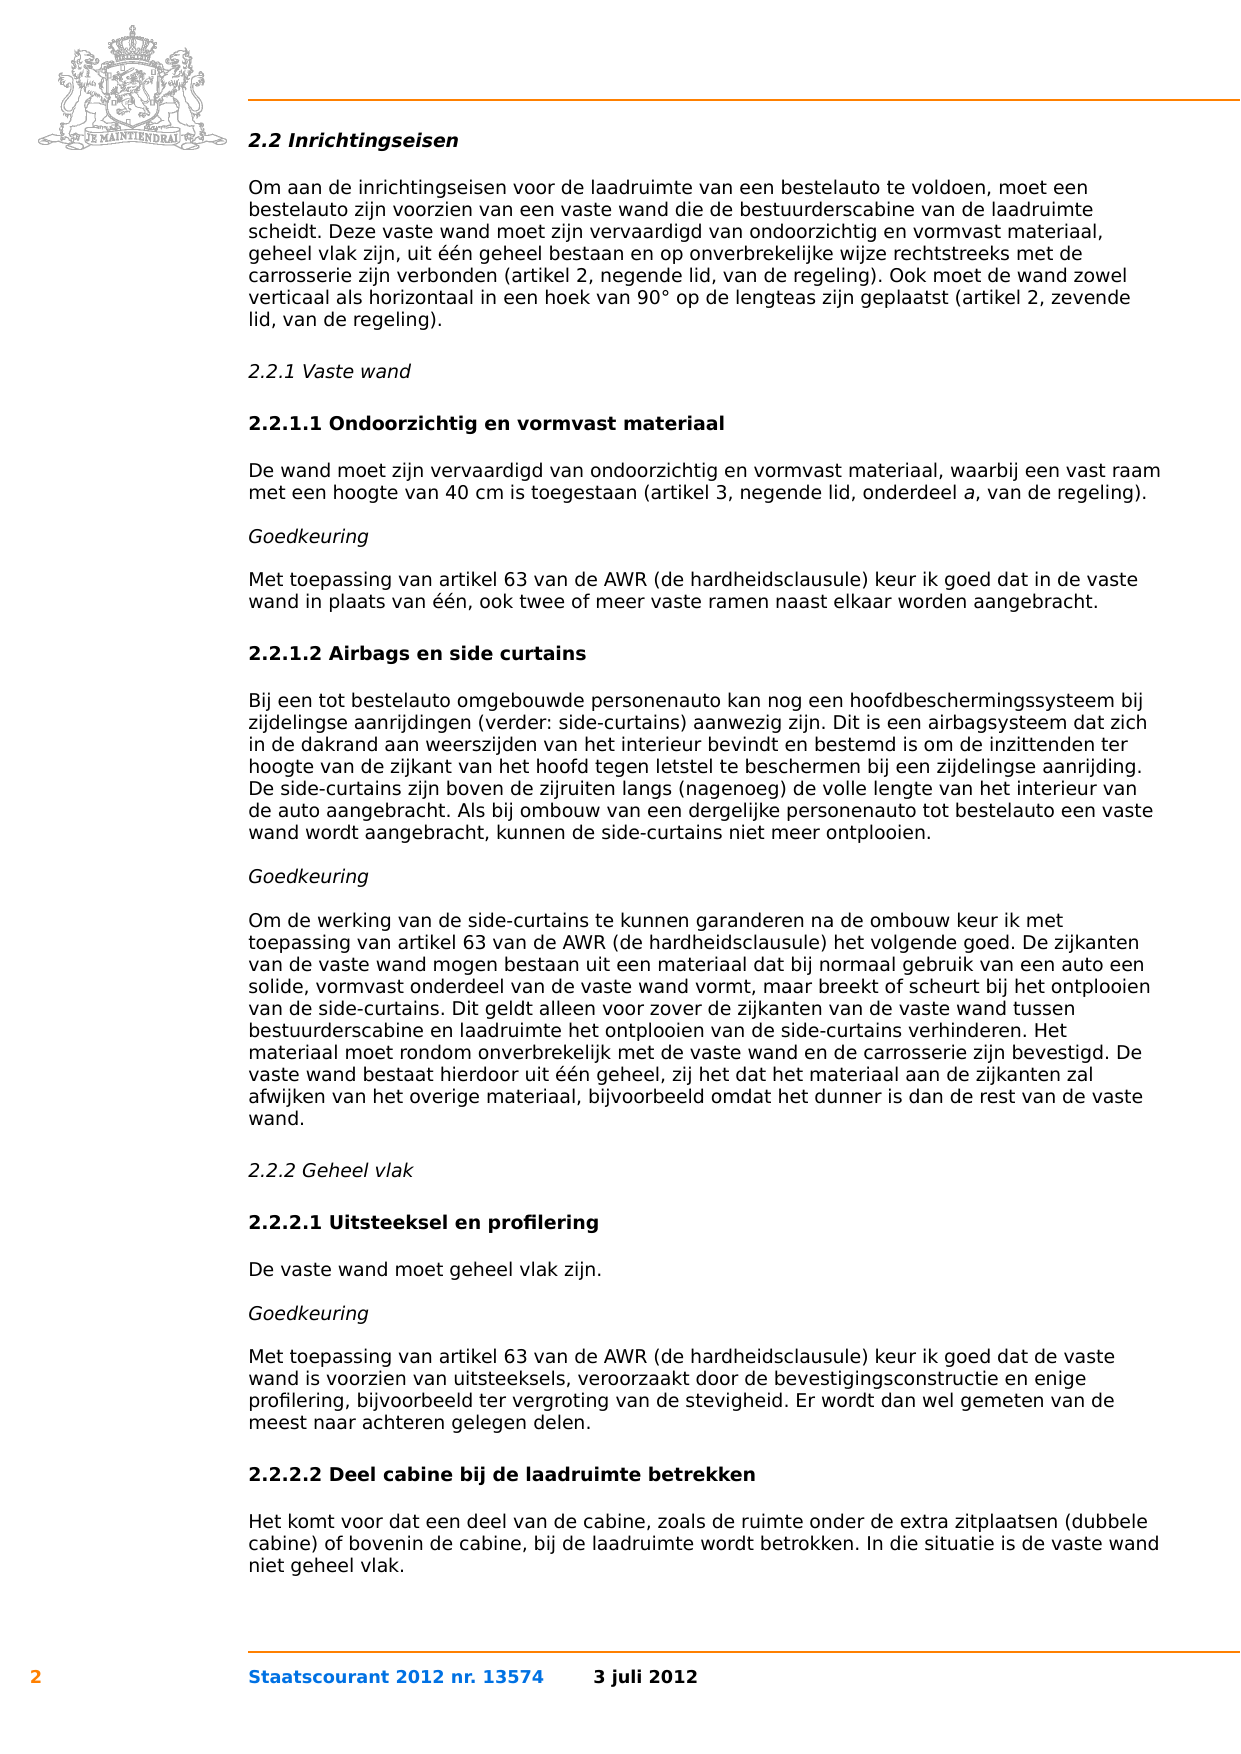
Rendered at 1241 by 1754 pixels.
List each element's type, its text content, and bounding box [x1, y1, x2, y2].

text Het komt voor dat een deel van de cabine, zoals de ruimte onder de extra zitplaatsen (dubbele cabine) of bovenin de cabine, bij de laadruimte wordt betrokken. In die situatie is de vaste wand niet geheel vlak. [248, 1511, 1163, 1577]
subtitle 2.2.2.2 Deel cabine bij de laadruimte betrekken [248, 1464, 1163, 1486]
picture [38, 25, 227, 150]
subtitle Goedkeuring [248, 526, 1163, 547]
text Om aan de inrichtingseisen voor de laadruimte van een bestelauto te voldoen, moet een bestelauto zijn voorzien van een vaste wand die de bestuurderscabine van de laadruimte scheidt. Deze vaste wand moet zijn vervaardigd van ondoorzichtig en vormvast materiaal, geheel vlak zijn, uit één geheel bestaan en op onverbrekelijke wijze rechtstreeks met de carrosserie zijn verbonden (artikel 2, negende lid, van de regeling). Ook moet de wand zowel verticaal als horizontaal in een hoek van 90° op de lengteas zijn geplaatst (artikel 2, zevende lid, van de regeling). [248, 177, 1163, 331]
text De vaste wand moet geheel vlak zijn. [248, 1259, 1163, 1281]
subtitle 2.2.2 Geheel vlak [248, 1160, 1163, 1182]
text De wand moet zijn vervaardigd van ondoorzichtig en vormvast materiaal, waarbij een vast raam met een hoogte van 40 cm is toegestaan (artikel 3, negende lid, onderdeel a, van de regeling). [248, 460, 1163, 504]
text Met toepassing van artikel 63 van de AWR (de hardheidsclausule) keur ik goed dat de vaste wand is voorzien van uitsteeksels, veroorzaakt door de bevestigingsconstructie en enige profilering, bijvoorbeeld ter vergroting van de stevigheid. Er wordt dan wel gemeten van de meest naar achteren gelegen delen. [248, 1346, 1163, 1434]
subtitle Goedkeuring [248, 866, 1163, 888]
subtitle 2.2.1.1 Ondoorzichtig en vormvast materiaal [248, 413, 1163, 435]
text Bij een tot bestelauto omgebouwde personenauto kan nog een hoofdbeschermingssysteem bij zijdelingse aanrijdingen (verder: side-curtains) aanwezig zijn. Dit is een airbagsysteem dat zich in de dakrand aan weerszijden van het interieur bevindt en bestemd is om de inzittenden ter hoogte van de zijkant van het hoofd tegen letstel te beschermen bij een zijdelingse aanrijding. De side-curtains zijn boven de zijruiten langs (nagenoeg) de volle lengte van het interieur van de auto aangebracht. Als bij ombouw van een dergelijke personenauto tot bestelauto een vaste wand wordt aangebracht, kunnen de side-curtains niet meer ontplooien. [248, 690, 1163, 844]
subtitle 2.2.2.1 Uitsteeksel en profilering [248, 1212, 1163, 1234]
text Met toepassing van artikel 63 van de AWR (de hardheidsclausule) keur ik goed dat in de vaste wand in plaats van één, ook twee of meer vaste ramen naast elkaar worden aangebracht. [248, 569, 1163, 613]
text Om de werking van de side-curtains te kunnen garanderen na de ombouw keur ik met toepassing van artikel 63 van de AWR (de hardheidsclausule) het volgende goed. De zijkanten van de vaste wand mogen bestaan uit een materiaal dat bij normaal gebruik van een auto een solide, vormvast onderdeel van de vaste wand vormt, maar breekt of scheurt bij het ontplooien van de side-curtains. Dit geldt alleen voor zover de zijkanten van de vaste wand tussen bestuurderscabine en laadruimte het ontplooien van de side-curtains verhinderen. Het materiaal moet rondom onverbrekelijk met de vaste wand en de carrosserie zijn bevestigd. De vaste wand bestaat hierdoor uit één geheel, zij het dat het materiaal aan de zijkanten zal afwijken van het overige materiaal, bijvoorbeeld omdat het dunner is dan de rest van de vaste wand. [248, 910, 1163, 1130]
subtitle Goedkeuring [248, 1302, 1163, 1324]
subtitle 2.2 Inrichtingseisen [248, 130, 1163, 152]
subtitle 2.2.1.2 Airbags en side curtains [248, 643, 1163, 665]
subtitle 2.2.1 Vaste wand [248, 361, 1163, 383]
